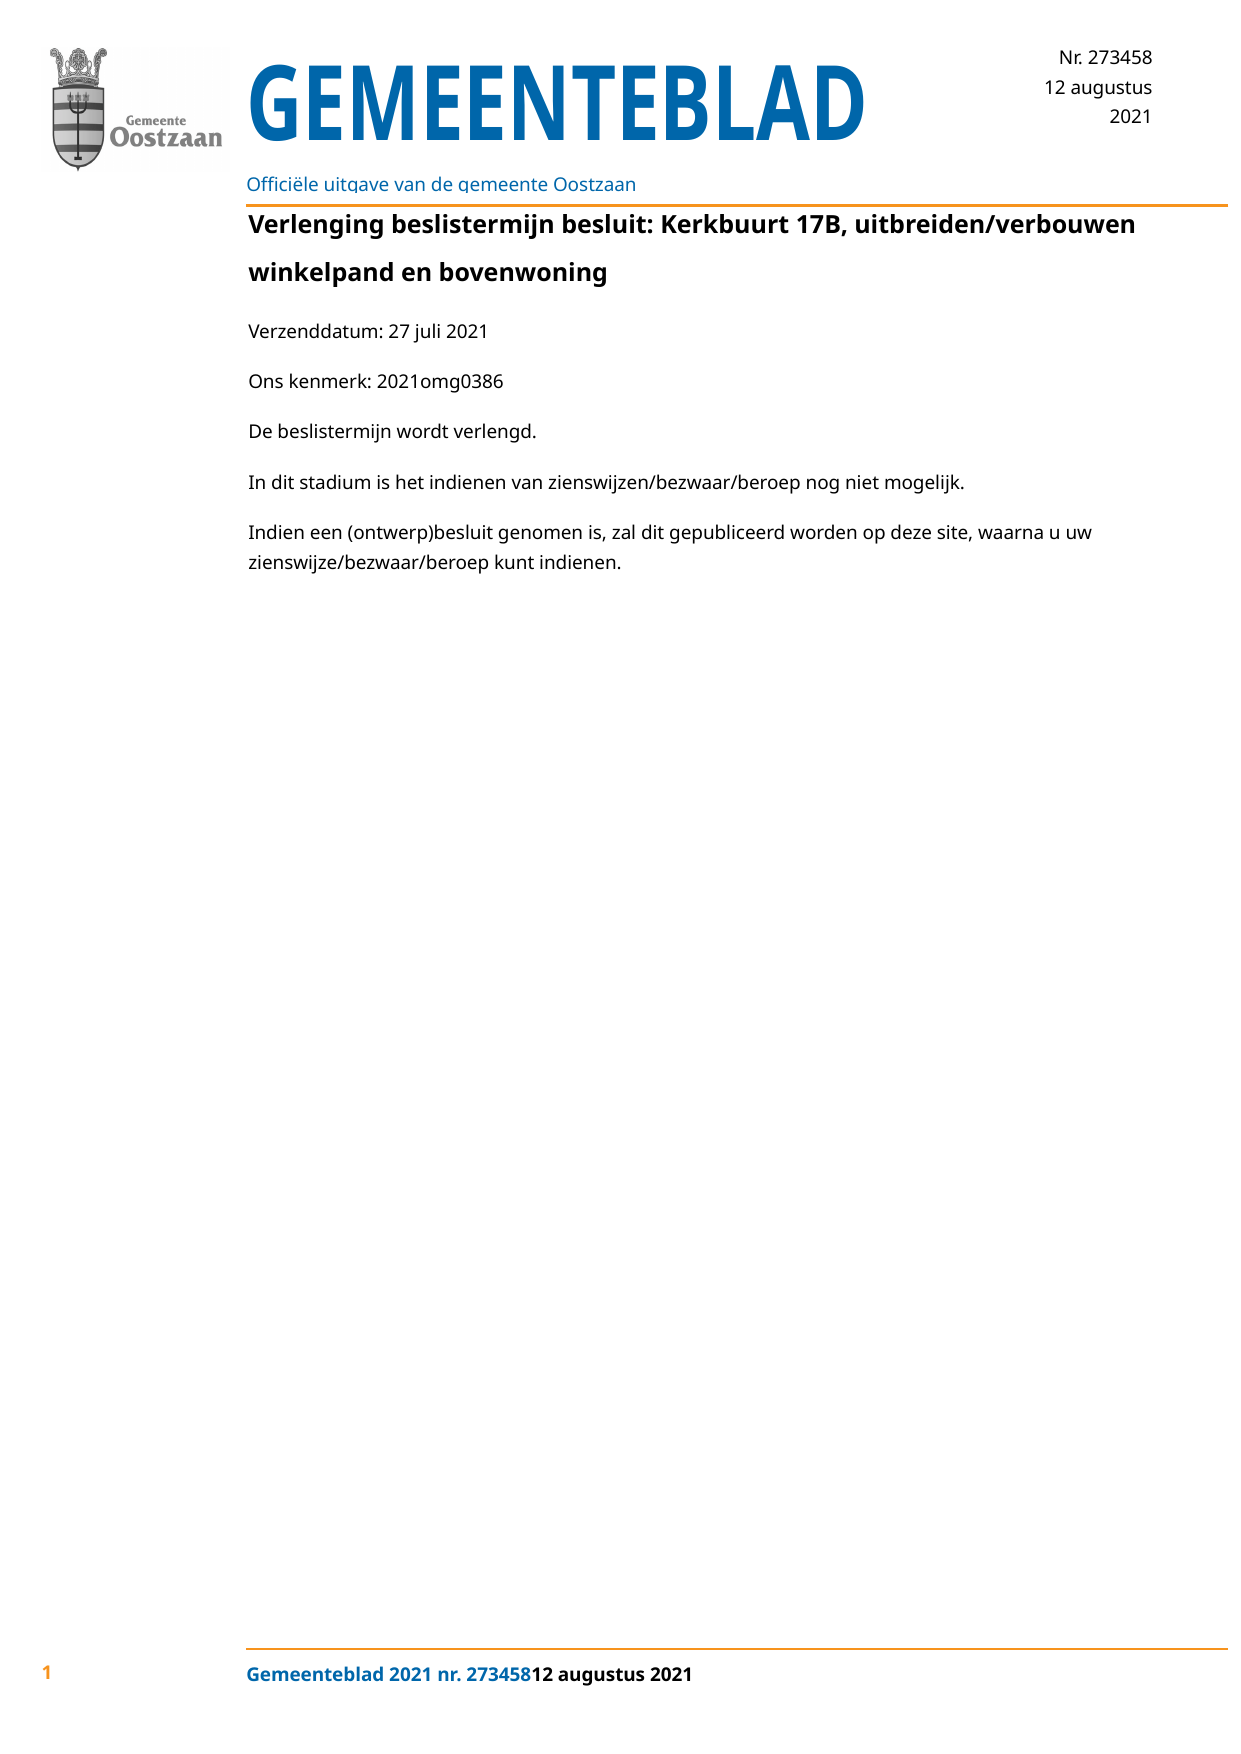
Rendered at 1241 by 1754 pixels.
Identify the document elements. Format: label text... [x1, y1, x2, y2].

text Ons kenmerk: 2021omg0386 [248, 368, 1152, 394]
text In dit stadium is het indienen van zienswijzen/bezwaar/beroep nog niet mogelijk. [248, 469, 1152, 495]
text De beslistermijn wordt verlengd. [248, 419, 1152, 444]
text Verzenddatum: 27 juli 2021 [248, 318, 1152, 344]
text Verlenging beslistermijn besluit: Kerkbuurt 17B, uitbreiden/verbouwen winkelpand en bovenwoning [248, 207, 1152, 288]
text Indien een (ontwerp)besluit genomen is, zal dit gepubliceerd worden op deze site, waarna u uw zienswijze/bezwaar/beroep kunt indienen. [248, 519, 1152, 575]
picture [41, 47, 231, 172]
